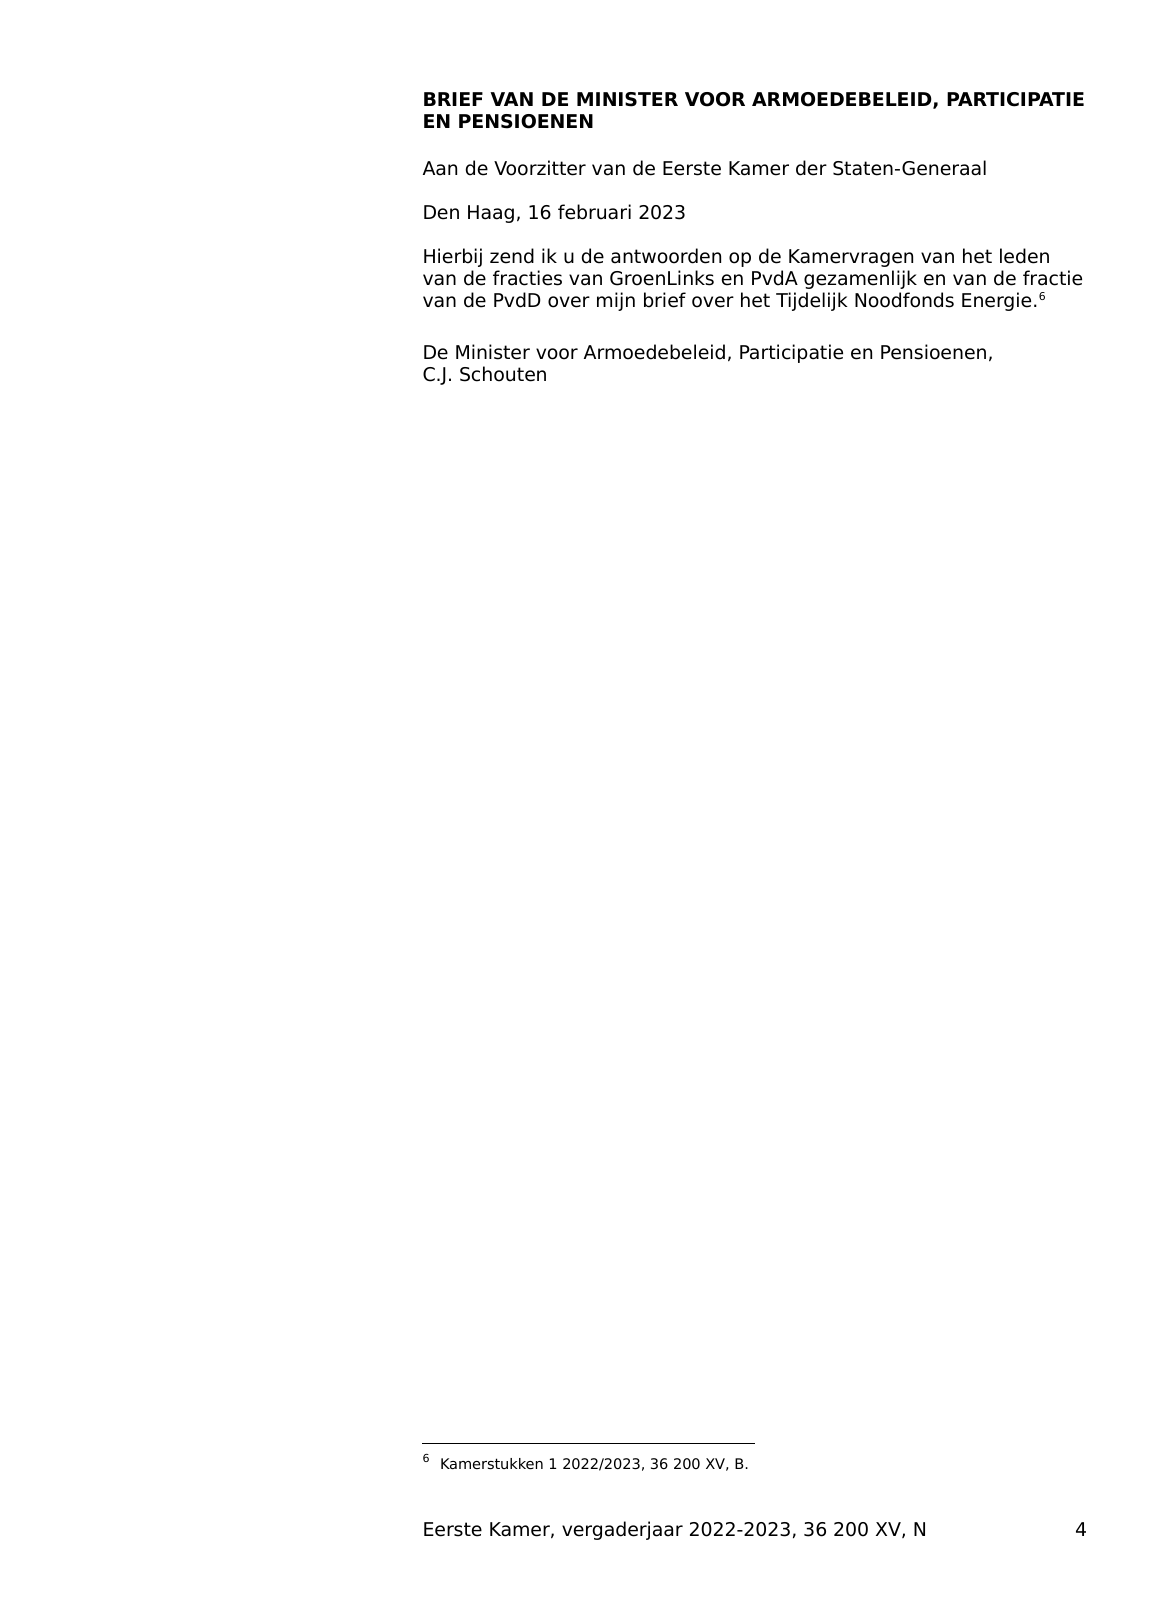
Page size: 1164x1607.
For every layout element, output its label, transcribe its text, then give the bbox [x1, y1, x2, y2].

text Kamerstukken 1 2022/2023, 36 200 XV, B. [422, 1452, 1087, 1474]
text Hierbij zend ik u de antwoorden op de Kamervragen van het leden van de fracties van GroenLinks en PvdA gezamenlijk en van de fractie van de PvdD over mijn brief over het Tijdelijk Noodfonds Energie. [422, 246, 1087, 312]
text Aan de Voorzitter van de Eerste Kamer der Staten-Generaal [422, 158, 1087, 180]
text De Minister voor Armoedebeleid, Participatie en Pensioenen, C.J. Schouten [422, 342, 1087, 386]
text Den Haag, 16 februari 2023 [422, 202, 1087, 224]
subtitle BRIEF VAN DE MINISTER VOOR ARMOEDEBELEID, PARTICIPATIE EN PENSIOENEN [422, 89, 1087, 133]
